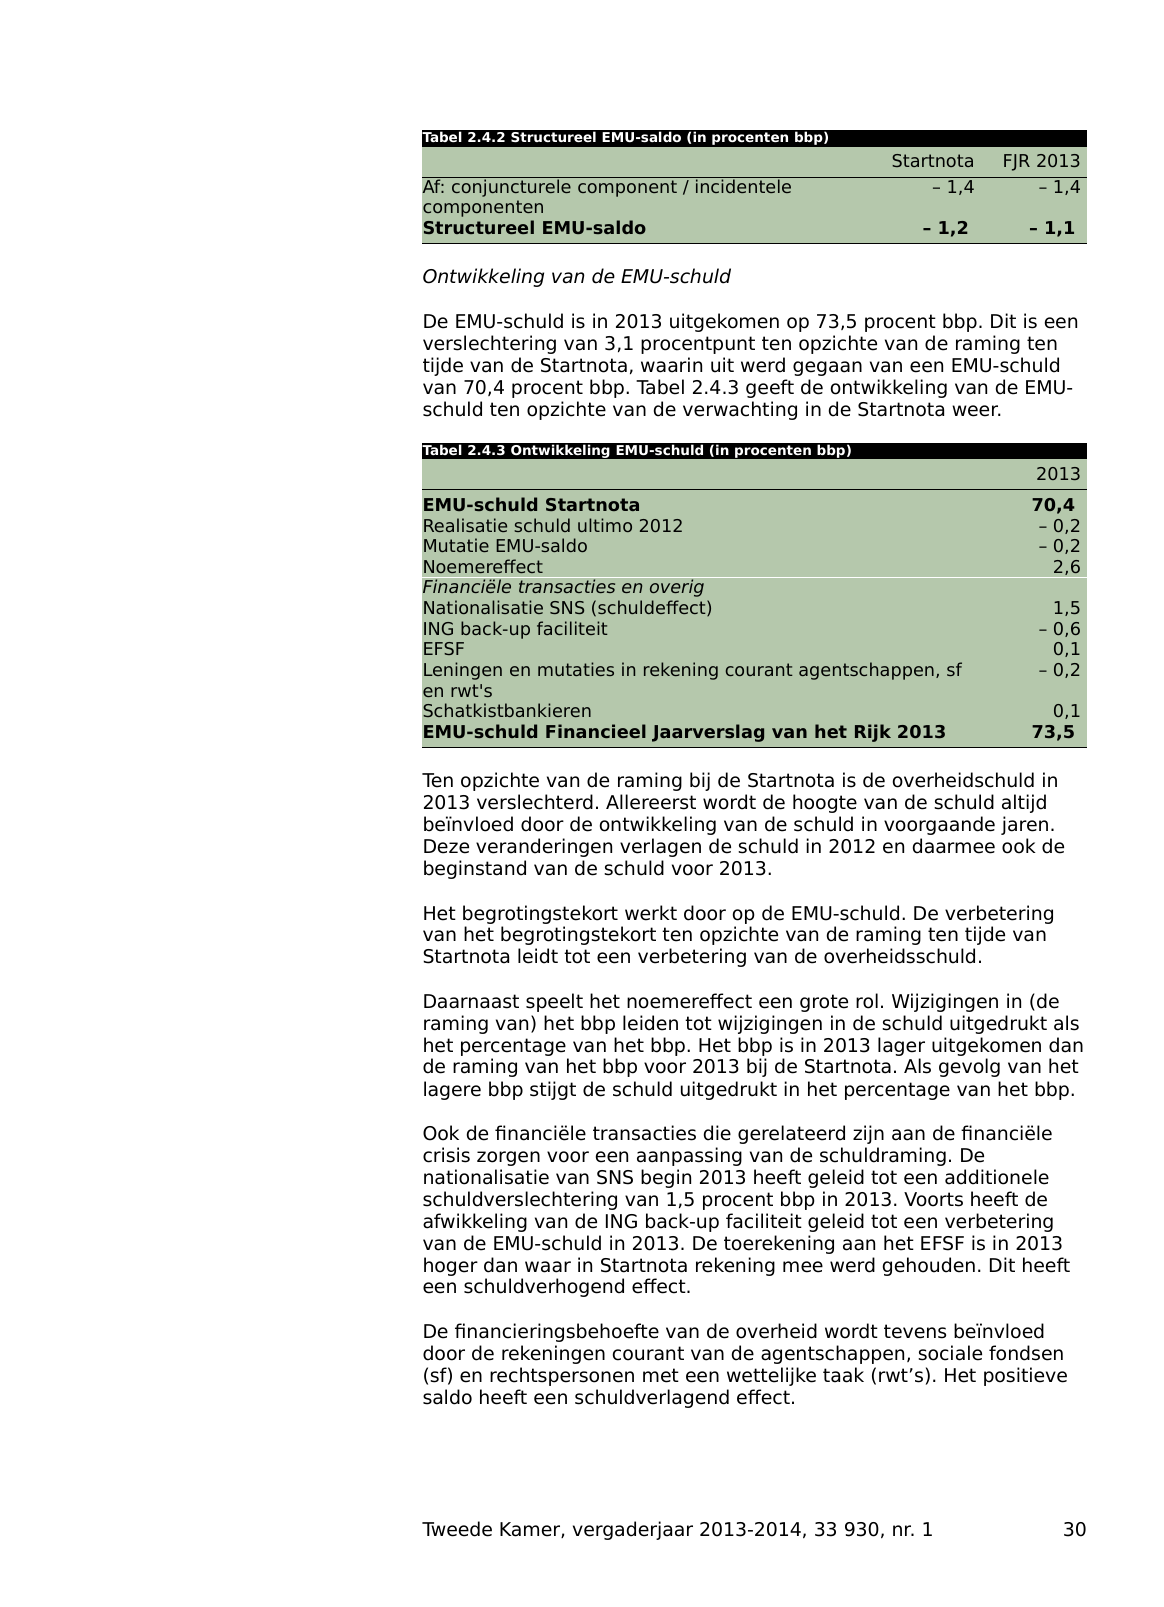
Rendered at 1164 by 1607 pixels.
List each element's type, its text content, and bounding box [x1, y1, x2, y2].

table_cell Financiële transacties en overig [422, 578, 968, 598]
table_cell – 0,2 [969, 660, 1087, 701]
table_cell 70,4 [969, 490, 1087, 516]
table_cell EFSF [422, 639, 968, 660]
table_cell [422, 147, 874, 177]
table_cell Leningen en mutaties in rekening courant agentschappen, sf en rwt's [422, 660, 968, 701]
table_cell – 1,4 [874, 178, 980, 218]
table_cell – 1,4 [980, 178, 1087, 218]
table_cell EMU-schuld Financieel Jaarverslag van het Rijk 2013 [422, 722, 968, 747]
table_cell Startnota [874, 147, 980, 177]
table_cell – 1,2 [874, 218, 980, 243]
table_cell Structureel EMU-saldo [422, 218, 874, 243]
text Ten opzichte van de raming bij de Startnota is de overheidschuld in 2013 verslechterd. Allereerst wordt de hoogte van de schuld altijd beïnvloed door de ontwikkeling van de schuld in voorgaande jaren. Deze veranderingen verlagen de schuld in 2012 en daarmee ook de beginstand van de schuld voor 2013. [422, 770, 1087, 880]
subtitle Ontwikkeling van de EMU-schuld [422, 266, 1087, 288]
table_cell Realisatie schuld ultimo 2012 [422, 516, 968, 536]
table_header Tabel 2.4.2 Structureel EMU-saldo (in procenten bbp) [422, 130, 1087, 146]
text De financieringsbehoefte van de overheid wordt tevens beïnvloed door de rekeningen courant van de agentschappen, sociale fondsen (sf) en rechtspersonen met een wettelijke taak (rwt’s). Het positieve saldo heeft een schuldverlagend effect. [422, 1321, 1087, 1408]
table_cell 1,5 [969, 598, 1087, 619]
table_cell – 0,2 [969, 536, 1087, 557]
table_cell – 1,1 [980, 218, 1087, 243]
text De EMU-schuld is in 2013 uitgekomen op 73,5 procent bbp. Dit is een verslechtering van 3,1 procentpunt ten opzichte van de raming ten tijde van de Startnota, waarin uit werd gegaan van een EMU-schuld van 70,4 procent bbp. Tabel 2.4.3 geeft de ontwikkeling van de EMU-schuld ten opzichte van de verwachting in de Startnota weer. [422, 311, 1087, 421]
table_cell FJR 2013 [980, 147, 1087, 177]
table_cell 2,6 [969, 557, 1087, 577]
table_cell Nationalisatie SNS (schuldeffect) [422, 598, 968, 619]
table_cell 0,1 [969, 639, 1087, 660]
table_cell 2013 [969, 459, 1087, 489]
table_cell Af: conjuncturele component / incidentele componenten [422, 178, 874, 218]
table_cell Mutatie EMU-saldo [422, 536, 968, 557]
table_cell [969, 578, 1087, 598]
table_cell [422, 459, 968, 489]
text Ook de financiële transacties die gerelateerd zijn aan de financiële crisis zorgen voor een aanpassing van de schuldraming. De nationalisatie van SNS begin 2013 heeft geleid tot een additionele schuldverslechtering van 1,5 procent bbp in 2013. Voorts heeft de afwikkeling van de ING back-up faciliteit geleid tot een verbetering van de EMU-schuld in 2013. De toerekening aan het EFSF is in 2013 hoger dan waar in Startnota rekening mee werd gehouden. Dit heeft een schuldverhogend effect. [422, 1123, 1087, 1298]
table_cell Noemereffect [422, 557, 968, 577]
table_cell 0,1 [969, 701, 1087, 722]
table_cell Schatkistbankieren [422, 701, 968, 722]
table_cell – 0,2 [969, 516, 1087, 536]
text Daarnaast speelt het noemereffect een grote rol. Wijzigingen in (de raming van) het bbp leiden tot wijzigingen in de schuld uitgedrukt als het percentage van het bbp. Het bbp is in 2013 lager uitgekomen dan de raming van het bbp voor 2013 bij de Startnota. Als gevolg van het lagere bbp stijgt de schuld uitgedrukt in het percentage van het bbp. [422, 991, 1087, 1100]
table_header Tabel 2.4.3 Ontwikkeling EMU-schuld (in procenten bbp) [422, 443, 1087, 458]
table_cell ING back-up faciliteit [422, 619, 968, 639]
table_cell 73,5 [969, 722, 1087, 747]
table_cell – 0,6 [969, 619, 1087, 639]
text Het begrotingstekort werkt door op de EMU-schuld. De verbetering van het begrotingstekort ten opzichte van de raming ten tijde van Startnota leidt tot een verbetering van de overheidsschuld. [422, 902, 1087, 968]
table_cell EMU-schuld Startnota [422, 490, 968, 516]
